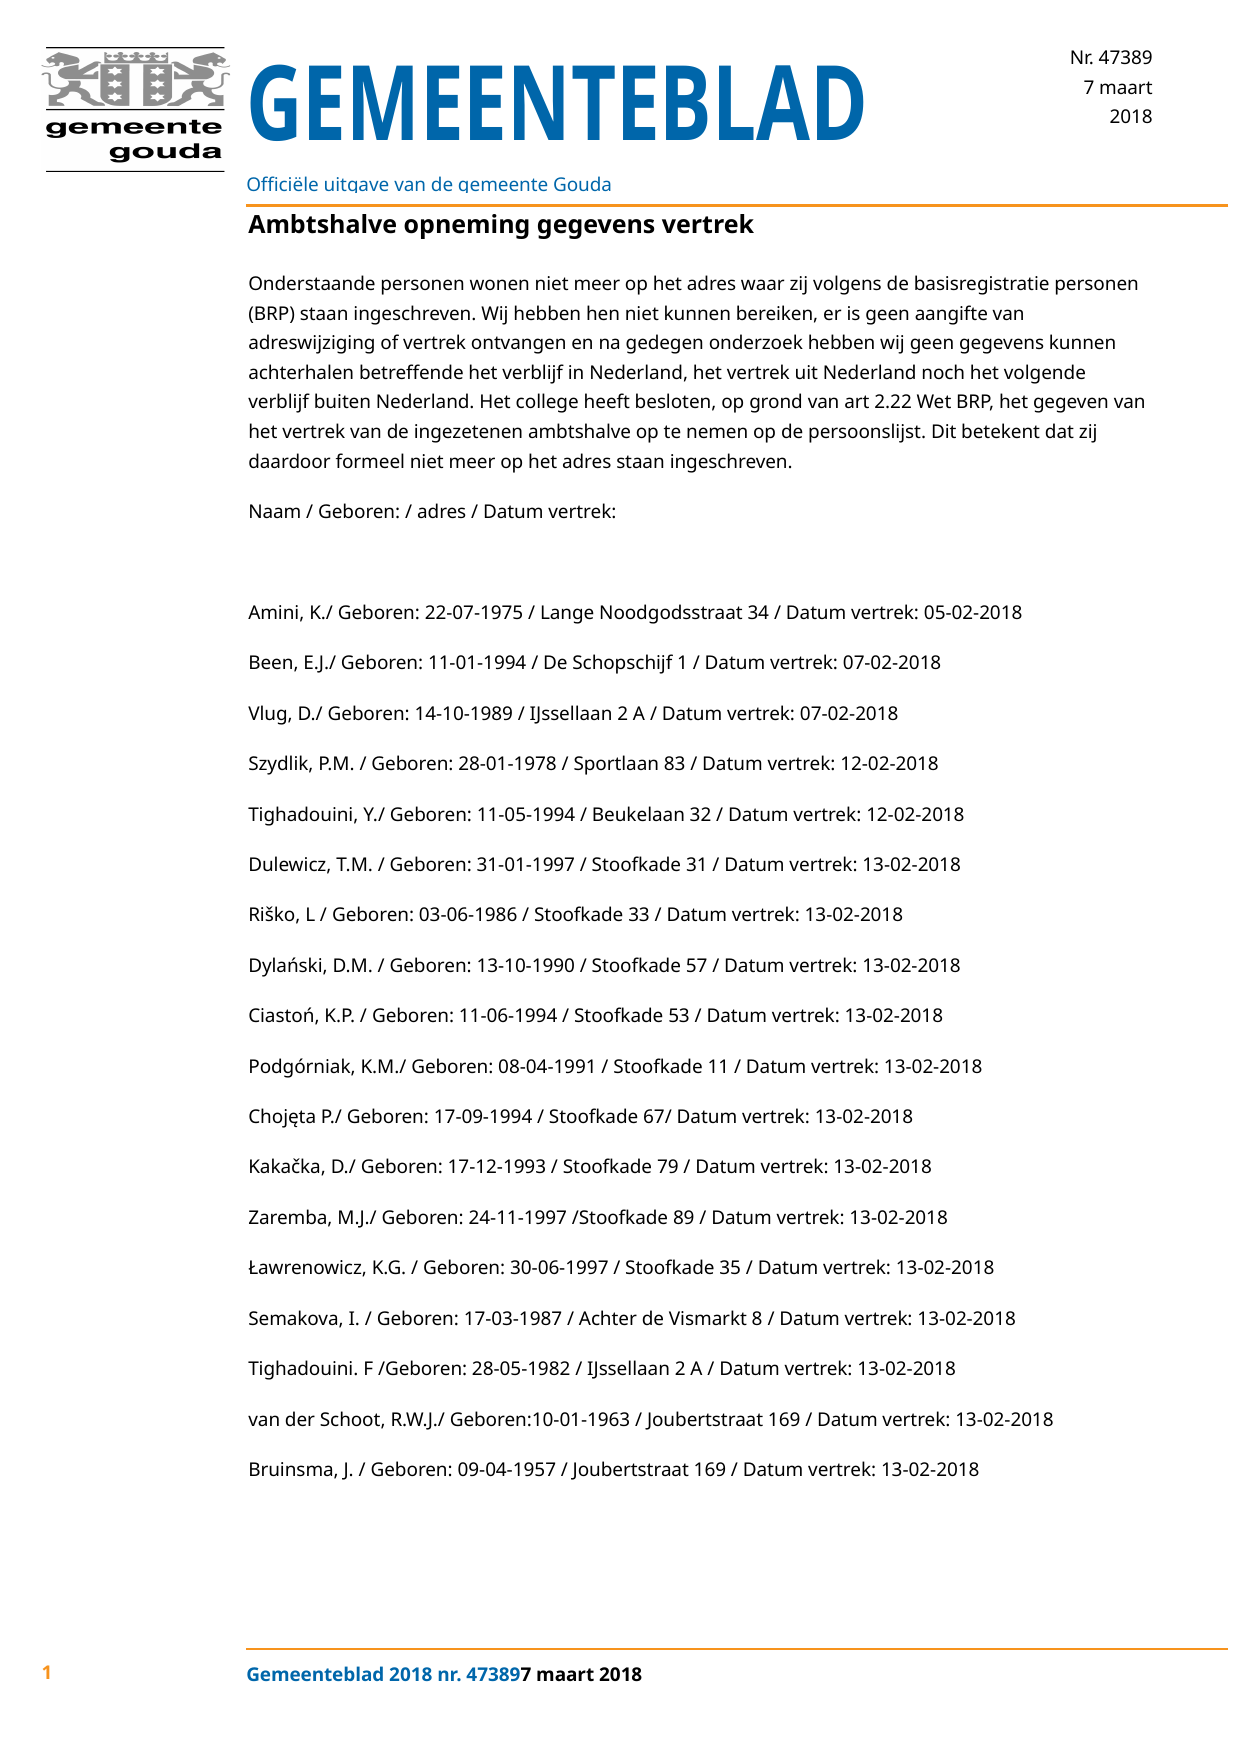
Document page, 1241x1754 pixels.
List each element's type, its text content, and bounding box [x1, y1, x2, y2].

text van der Schoot, R.W.J./ Geboren:10-01-1963 / Joubertstraat 169 / Datum vertrek: 13-02-2018 [248, 1406, 1152, 1431]
text Tighadouini. F /Geboren: 28-05-1982 / IJssellaan 2 A / Datum vertrek: 13-02-2018 [248, 1355, 1152, 1381]
text Dulewicz, T.M. / Geboren: 31-01-1997 / Stoofkade 31 / Datum vertrek: 13-02-2018 [248, 851, 1152, 877]
text Podgórniak, K.M./ Geboren: 08-04-1991 / Stoofkade 11 / Datum vertrek: 13-02-2018 [248, 1053, 1152, 1078]
text Amini, K./ Geboren: 22-07-1975 / Lange Noodgodsstraat 34 / Datum vertrek: 05-02-2018 [248, 599, 1152, 625]
text Riško, L / Geboren: 03-06-1986 / Stoofkade 33 / Datum vertrek: 13-02-2018 [248, 902, 1152, 927]
text Naam / Geboren: / adres / Datum vertrek: [248, 498, 1152, 524]
text Zaremba, M.J./ Geboren: 24-11-1997 /Stoofkade 89 / Datum vertrek: 13-02-2018 [248, 1204, 1152, 1230]
text Ciastoń, K.P. / Geboren: 11-06-1994 / Stoofkade 53 / Datum vertrek: 13-02-2018 [248, 1002, 1152, 1028]
text Kakačka, D./ Geboren: 17-12-1993 / Stoofkade 79 / Datum vertrek: 13-02-2018 [248, 1154, 1152, 1179]
text Been, E.J./ Geboren: 11-01-1994 / De Schopschijf 1 / Datum vertrek: 07-02-2018 [248, 649, 1152, 675]
text Semakova, I. / Geboren: 17-03-1987 / Achter de Vismarkt 8 / Datum vertrek: 13-02-2018 [248, 1305, 1152, 1331]
text Szydlik, P.M. / Geboren: 28-01-1978 / Sportlaan 83 / Datum vertrek: 12-02-2018 [248, 750, 1152, 776]
picture [41, 47, 231, 172]
text Ławrenowicz, K.G. / Geboren: 30-06-1997 / Stoofkade 35 / Datum vertrek: 13-02-2018 [248, 1254, 1152, 1280]
text Ambtshalve opneming gegevens vertrek [248, 207, 1152, 241]
text Tighadouini, Y./ Geboren: 11-05-1994 / Beukelaan 32 / Datum vertrek: 12-02-2018 [248, 801, 1152, 826]
text Chojęta P./ Geboren: 17-09-1994 / Stoofkade 67/ Datum vertrek: 13-02-2018 [248, 1103, 1152, 1129]
text Vlug, D./ Geboren: 14-10-1989 / IJssellaan 2 A / Datum vertrek: 07-02-2018 [248, 700, 1152, 726]
text Dylański, D.M. / Geboren: 13-10-1990 / Stoofkade 57 / Datum vertrek: 13-02-2018 [248, 952, 1152, 978]
text Bruinsma, J. / Geboren: 09-04-1957 / Joubertstraat 169 / Datum vertrek: 13-02-2018 [248, 1456, 1152, 1482]
text Onderstaande personen wonen niet meer op het adres waar zij volgens de basisregistratie personen (BRP) staan ingeschreven. Wij hebben hen niet kunnen bereiken, er is geen aangifte van adreswijziging of vertrek ontvangen en na gedegen onderzoek hebben wij geen gegevens kunnen achterhalen betreffende het verblijf in Nederland, het vertrek uit Nederland noch het volgende verblijf buiten Nederland. Het college heeft besloten, op grond van art 2.22 Wet BRP, het gegeven van het vertrek van de ingezetenen ambtshalve op te nemen op de persoonslijst. Dit betekent dat zij daardoor formeel niet meer op het adres staan ingeschreven. [248, 270, 1152, 473]
